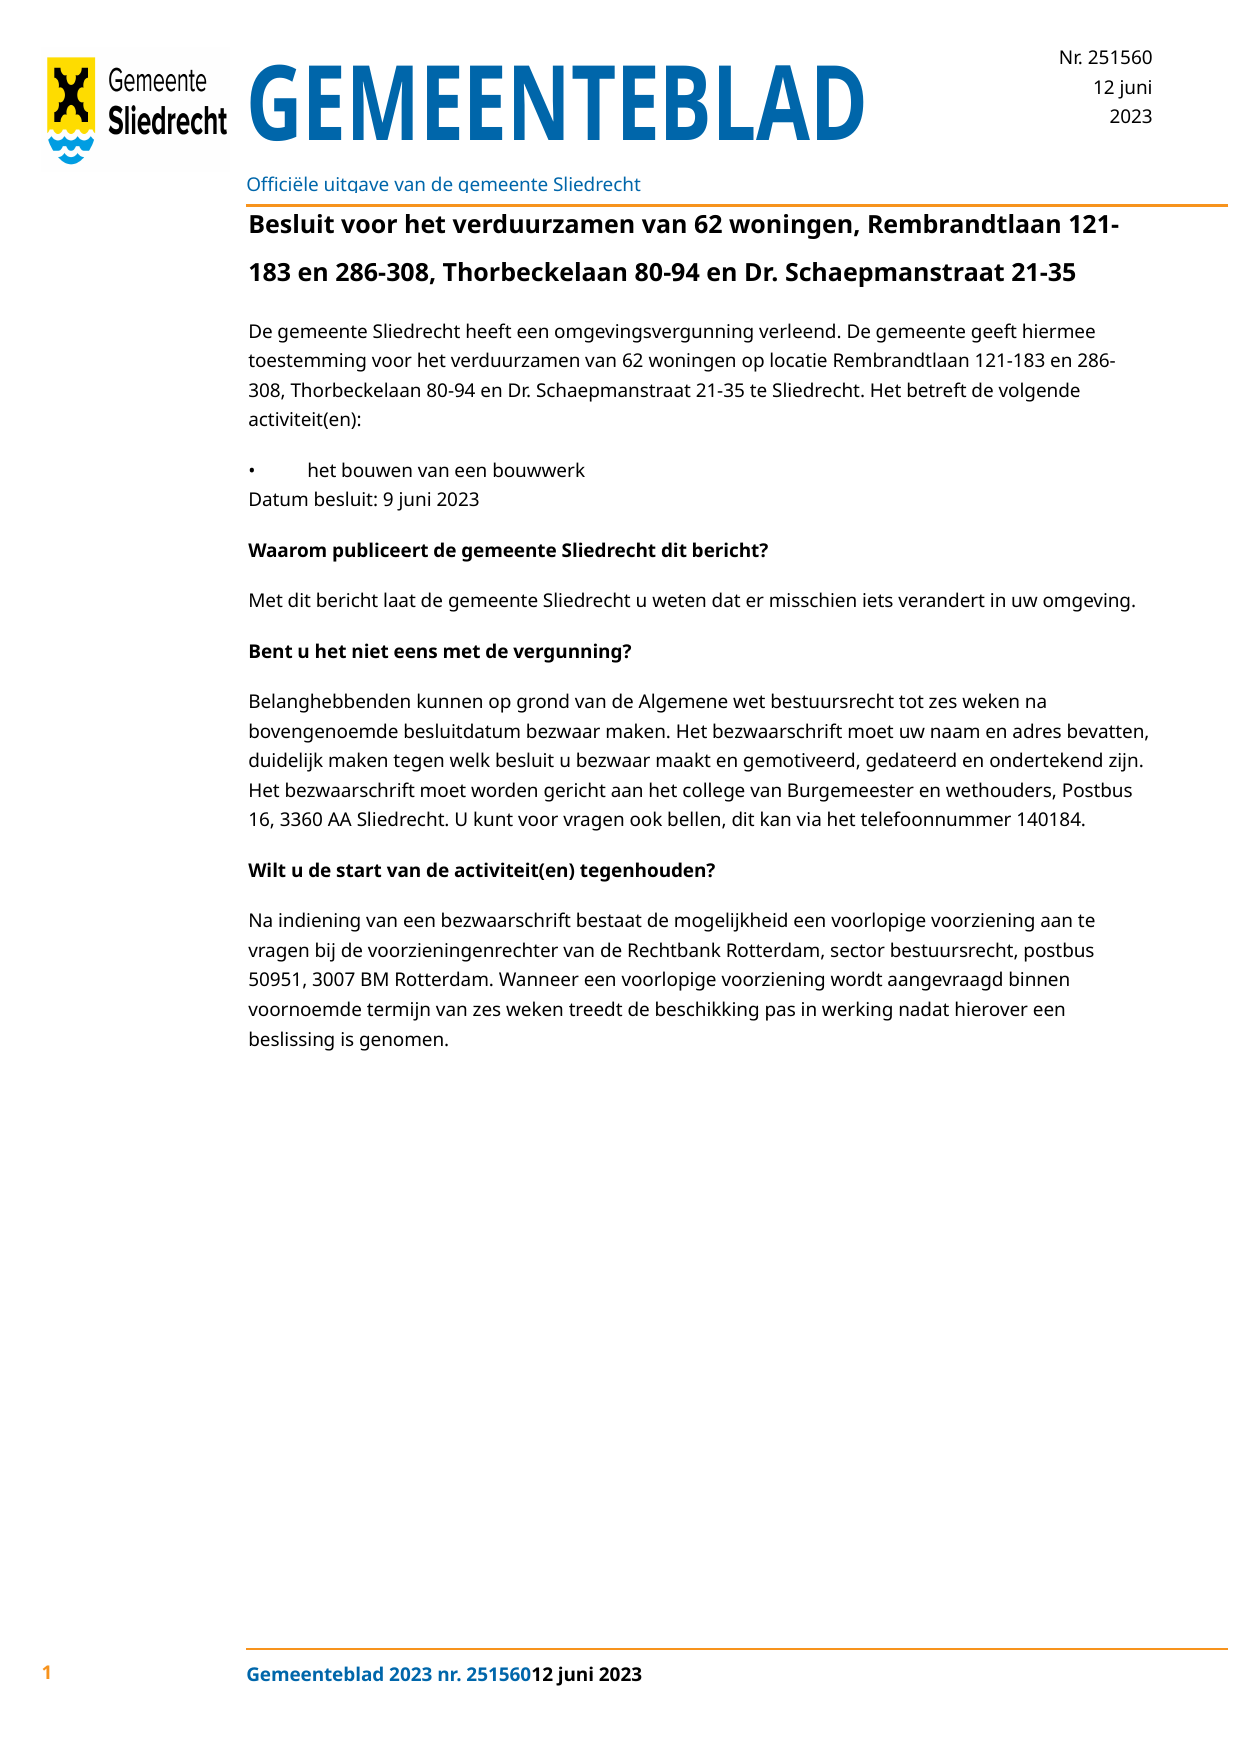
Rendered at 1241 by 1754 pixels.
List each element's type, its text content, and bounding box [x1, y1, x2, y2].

text Waarom publiceert de gemeente Sliedrecht dit bericht? [248, 537, 1152, 563]
text Met dit bericht laat de gemeente Sliedrecht u weten dat er misschien iets verandert in uw omgeving. [248, 587, 1152, 613]
text De gemeente Sliedrecht heeft een omgevingsvergunning verleend. De gemeente geeft hiermee toestemming voor het verduurzamen van 62 woningen op locatie Rembrandtlaan 121-183 en 286-308, Thorbeckelaan 80-94 en Dr. Schaepmanstraat 21-35 te Sliedrecht. Het betreft de volgende activiteit(en): [248, 318, 1152, 432]
text Na indiening van een bezwaarschrift bestaat de mogelijkheid een voorlopige voorziening aan te vragen bij de voorzieningenrechter van de Rechtbank Rotterdam, sector bestuursrecht, postbus 50951, 3007 BM Rotterdam. Wanneer een voorlopige voorziening wordt aangevraagd binnen voornoemde termijn van zes weken treedt de beschikking pas in werking nadat hierover een beslissing is genomen. [248, 907, 1152, 1052]
text Bent u het niet eens met de vergunning? [248, 638, 1152, 664]
text Wilt u de start van de activiteit(en) tegenhouden? [248, 857, 1152, 883]
text Belanghebbenden kunnen op grond van de Algemene wet bestuursrecht tot zes weken na bovengenoemde besluitdatum bezwaar maken. Het bezwaarschrift moet uw naam en adres bevatten, duidelijk maken tegen welk besluit u bezwaar maakt en gemotiveerd, gedateerd en ondertekend zijn. Het bezwaarschrift moet worden gericht aan het college van Burgemeester en wethouders, Postbus 16, 3360 AA Sliedrecht. U kunt voor vragen ook bellen, dit kan via het telefoonnummer 140184. [248, 688, 1152, 832]
picture [41, 47, 231, 172]
text Datum besluit: 9 juni 2023 [248, 487, 1152, 512]
list het bouwen van een bouwwerk [248, 457, 1152, 483]
text Besluit voor het verduurzamen van 62 woningen, Rembrandtlaan 121-183 en 286-308, Thorbeckelaan 80-94 en Dr. Schaepmanstraat 21-35 [248, 207, 1152, 288]
